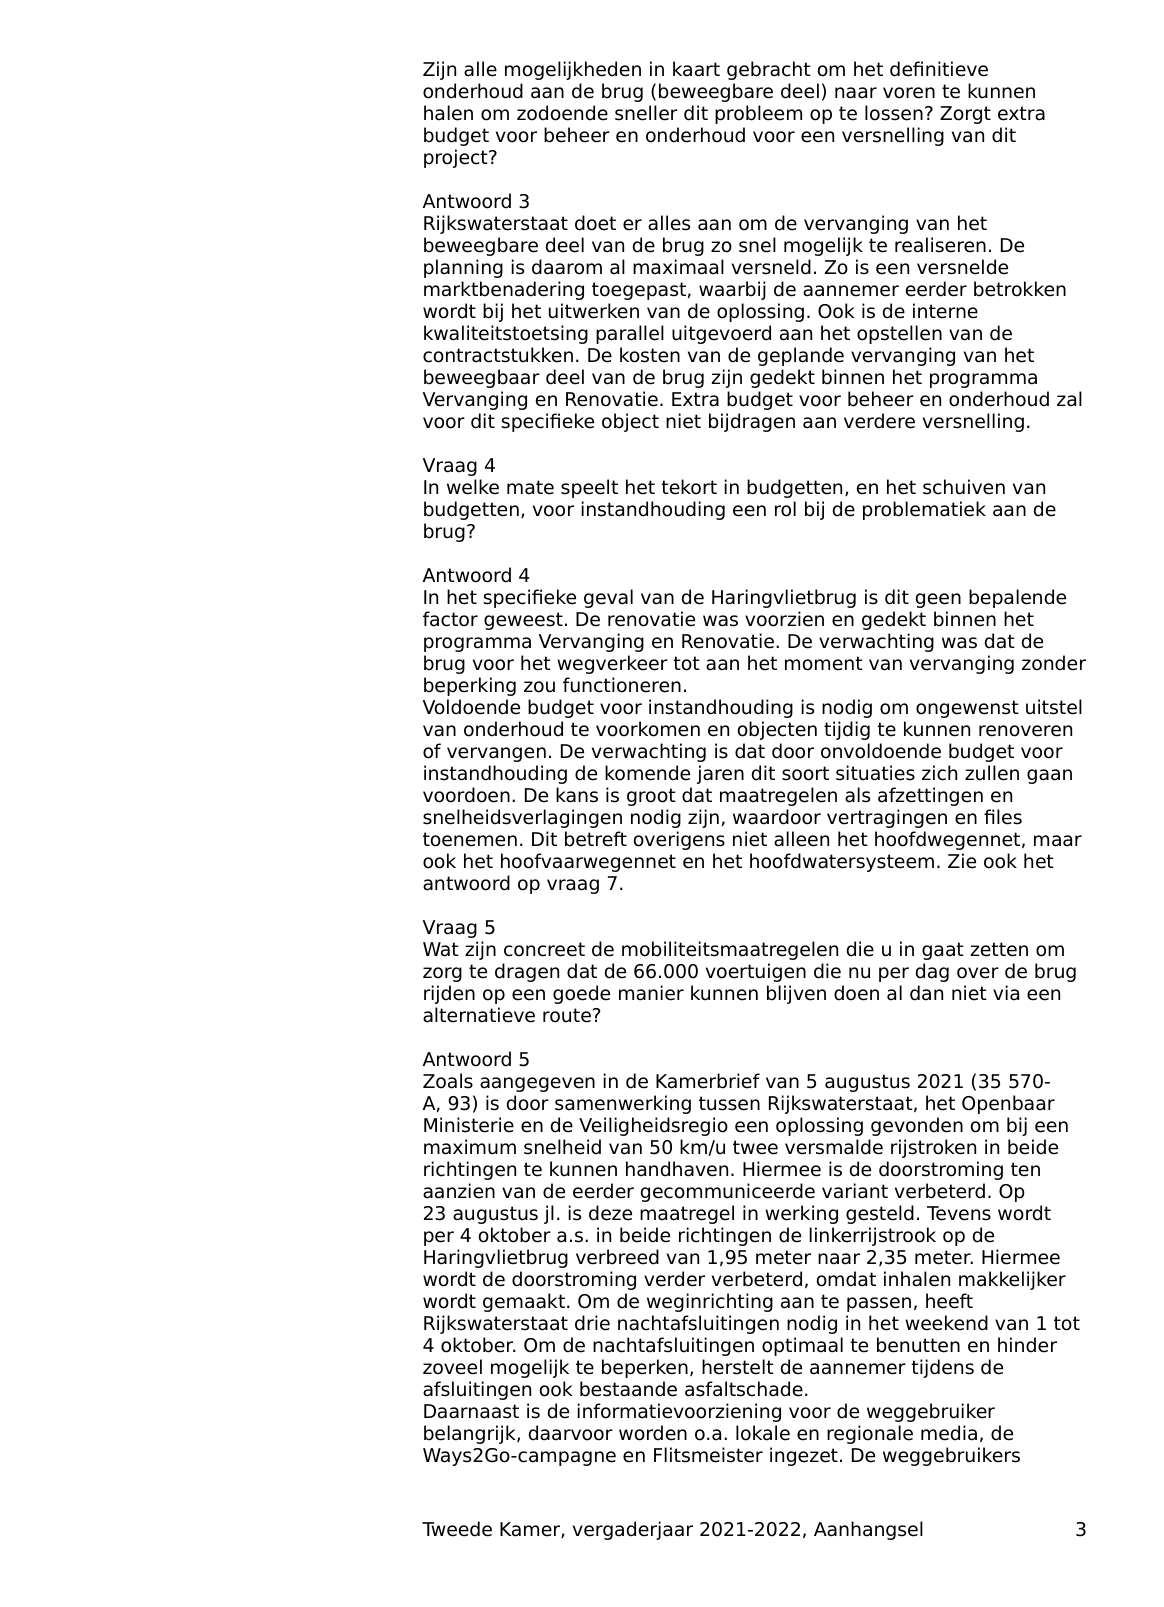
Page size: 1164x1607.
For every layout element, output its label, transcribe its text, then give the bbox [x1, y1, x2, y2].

text Vraag 4 [422, 455, 1087, 477]
text Zijn alle mogelijkheden in kaart gebracht om het definitieve onderhoud aan de brug (beweegbare deel) naar voren te kunnen halen om zodoende sneller dit probleem op te lossen? Zorgt extra budget voor beheer en onderhoud voor een versnelling van dit project? [422, 59, 1087, 169]
text Antwoord 5 [422, 1049, 1087, 1071]
text Daarnaast is de informatievoorziening voor de weggebruiker belangrijk, daarvoor worden o.a. lokale en regionale media, de Ways2Go-campagne en Flitsmeister ingezet. De weggebruikers [422, 1401, 1087, 1467]
text Voldoende budget voor instandhouding is nodig om ongewenst uitstel van onderhoud te voorkomen en objecten tijdig te kunnen renoveren of vervangen. De verwachting is dat door onvoldoende budget voor instandhouding de komende jaren dit soort situaties zich zullen gaan voordoen. De kans is groot dat maatregelen als afzettingen en snelheidsverlagingen nodig zijn, waardoor vertragingen en files toenemen. Dit betreft overigens niet alleen het hoofdwegennet, maar ook het hoofvaarwegennet en het hoofdwatersysteem. Zie ook het antwoord op vraag 7. [422, 697, 1087, 895]
text In welke mate speelt het tekort in budgetten, en het schuiven van budgetten, voor instandhouding een rol bij de problematiek aan de brug? [422, 477, 1087, 543]
text Zoals aangegeven in de Kamerbrief van 5 augustus 2021 (35 570-A, 93) is door samenwerking tussen Rijkswaterstaat, het Openbaar Ministerie en de Veiligheidsregio een oplossing gevonden om bij een maximum snelheid van 50 km/u twee versmalde rijstroken in beide richtingen te kunnen handhaven. Hiermee is de doorstroming ten aanzien van de eerder gecommuniceerde variant verbeterd. Op 23 augustus jl. is deze maatregel in werking gesteld. Tevens wordt per 4 oktober a.s. in beide richtingen de linkerrijstrook op de Haringvlietbrug verbreed van 1,95 meter naar 2,35 meter. Hiermee wordt de doorstroming verder verbeterd, omdat inhalen makkelijker wordt gemaakt. Om de weginrichting aan te passen, heeft Rijkswaterstaat drie nachtafsluitingen nodig in het weekend van 1 tot 4 oktober. Om de nachtafsluitingen optimaal te benutten en hinder zoveel mogelijk te beperken, herstelt de aannemer tijdens de afsluitingen ook bestaande asfaltschade. [422, 1071, 1087, 1401]
text In het specifieke geval van de Haringvlietbrug is dit geen bepalende factor geweest. De renovatie was voorzien en gedekt binnen het programma Vervanging en Renovatie. De verwachting was dat de brug voor het wegverkeer tot aan het moment van vervanging zonder beperking zou functioneren. [422, 587, 1087, 697]
text Wat zijn concreet de mobiliteitsmaatregelen die u in gaat zetten om zorg te dragen dat de 66.000 voertuigen die nu per dag over de brug rijden op een goede manier kunnen blijven doen al dan niet via een alternatieve route? [422, 939, 1087, 1027]
text Antwoord 4 [422, 565, 1087, 587]
text Antwoord 3 [422, 191, 1087, 213]
text Rijkswaterstaat doet er alles aan om de vervanging van het beweegbare deel van de brug zo snel mogelijk te realiseren. De planning is daarom al maximaal versneld. Zo is een versnelde marktbenadering toegepast, waarbij de aannemer eerder betrokken wordt bij het uitwerken van de oplossing. Ook is de interne kwaliteitstoetsing parallel uitgevoerd aan het opstellen van de contractstukken. De kosten van de geplande vervanging van het beweegbaar deel van de brug zijn gedekt binnen het programma Vervanging en Renovatie. Extra budget voor beheer en onderhoud zal voor dit specifieke object niet bijdragen aan verdere versnelling. [422, 213, 1087, 433]
text Vraag 5 [422, 917, 1087, 939]
